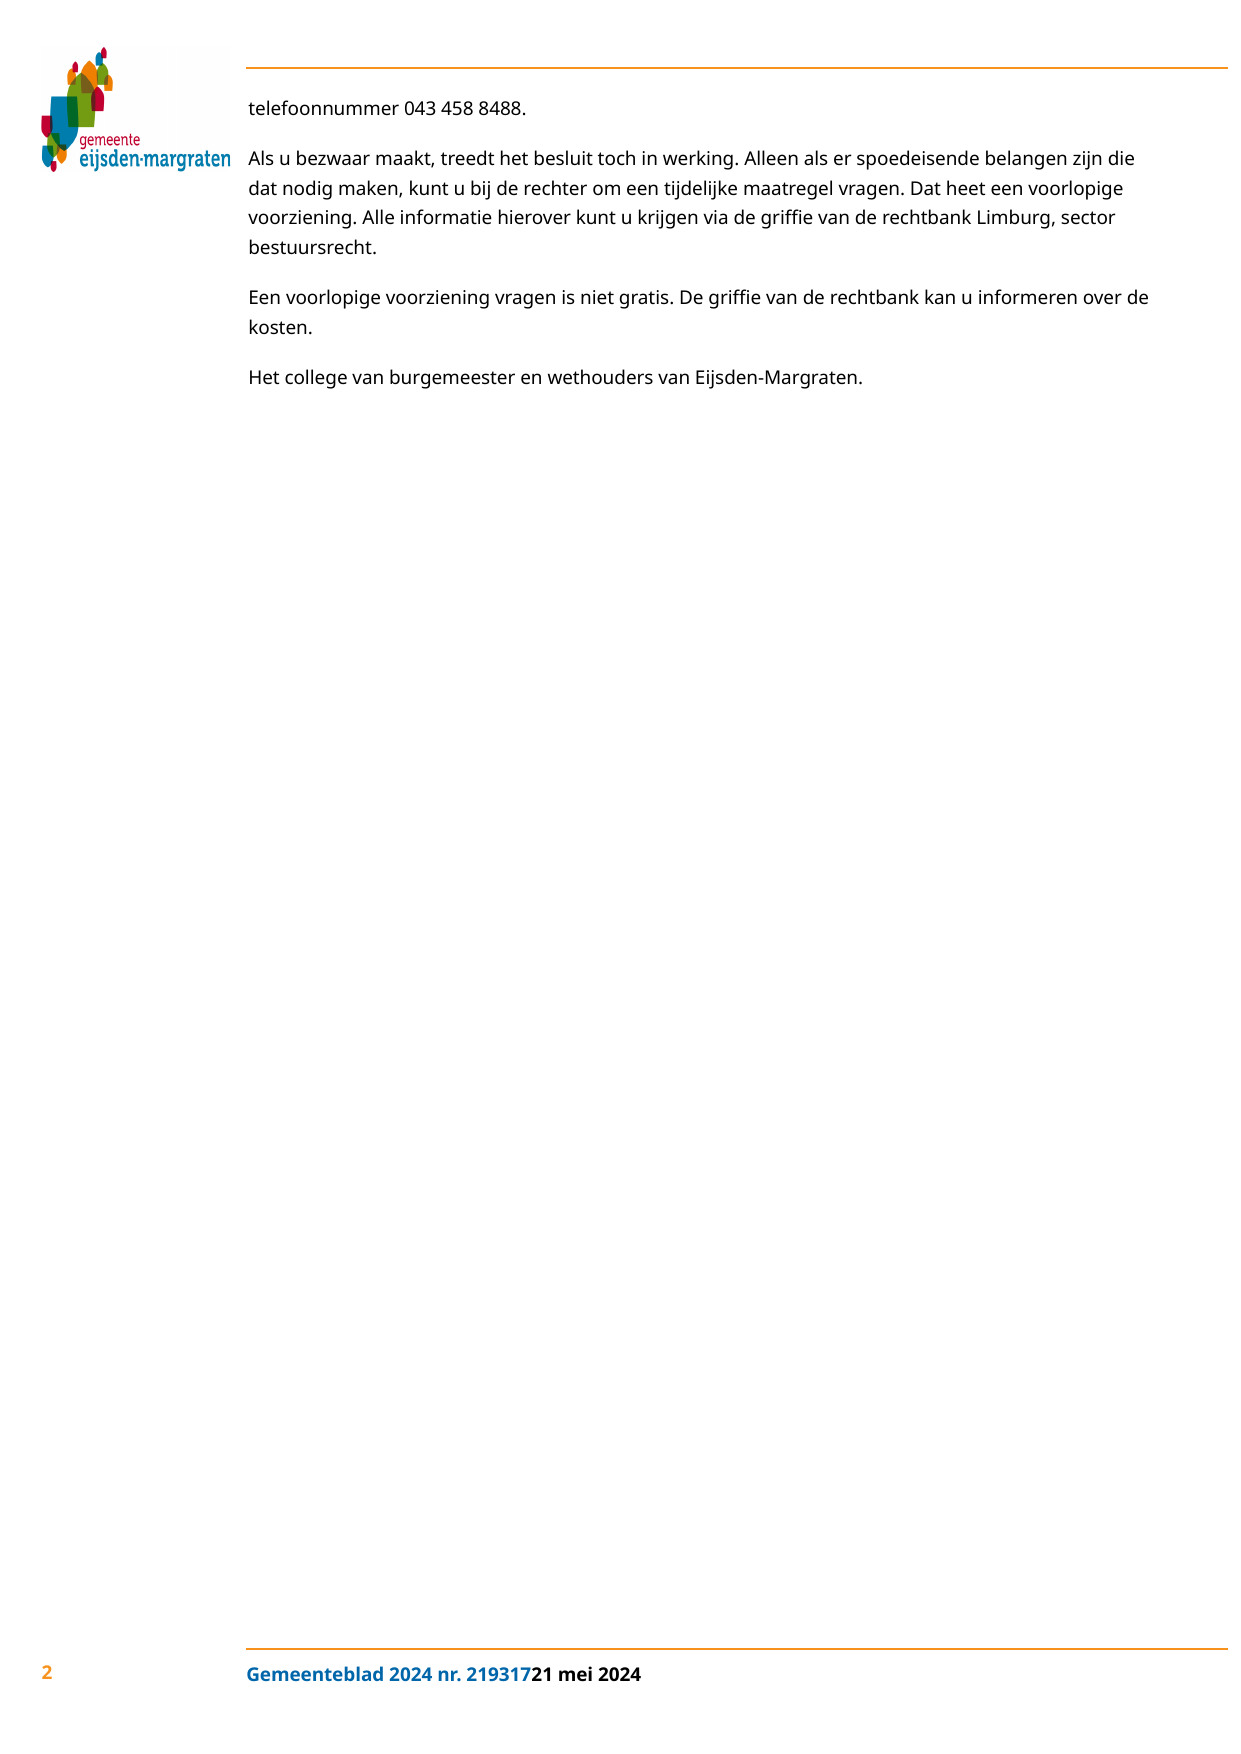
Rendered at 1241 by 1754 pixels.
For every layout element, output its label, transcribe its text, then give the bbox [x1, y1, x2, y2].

text Het college van burgemeester en wethouders van Eijsden-Margraten. [248, 364, 1152, 390]
text Als u bezwaar maakt, treedt het besluit toch in werking. Alleen als er spoedeisende belangen zijn die dat nodig maken, kunt u bij de rechter om een tijdelijke maatregel vragen. Dat heet een voorlopige voorziening. Alle informatie hierover kunt u krijgen via de griffie van de rechtbank Limburg, sector bestuursrecht. [248, 145, 1152, 260]
text Een voorlopige voorziening vragen is niet gratis. De griffie van de rechtbank kan u informeren over de kosten. [248, 284, 1152, 340]
text telefoonnummer 043 458 8488. [248, 95, 1152, 121]
picture [41, 47, 231, 172]
